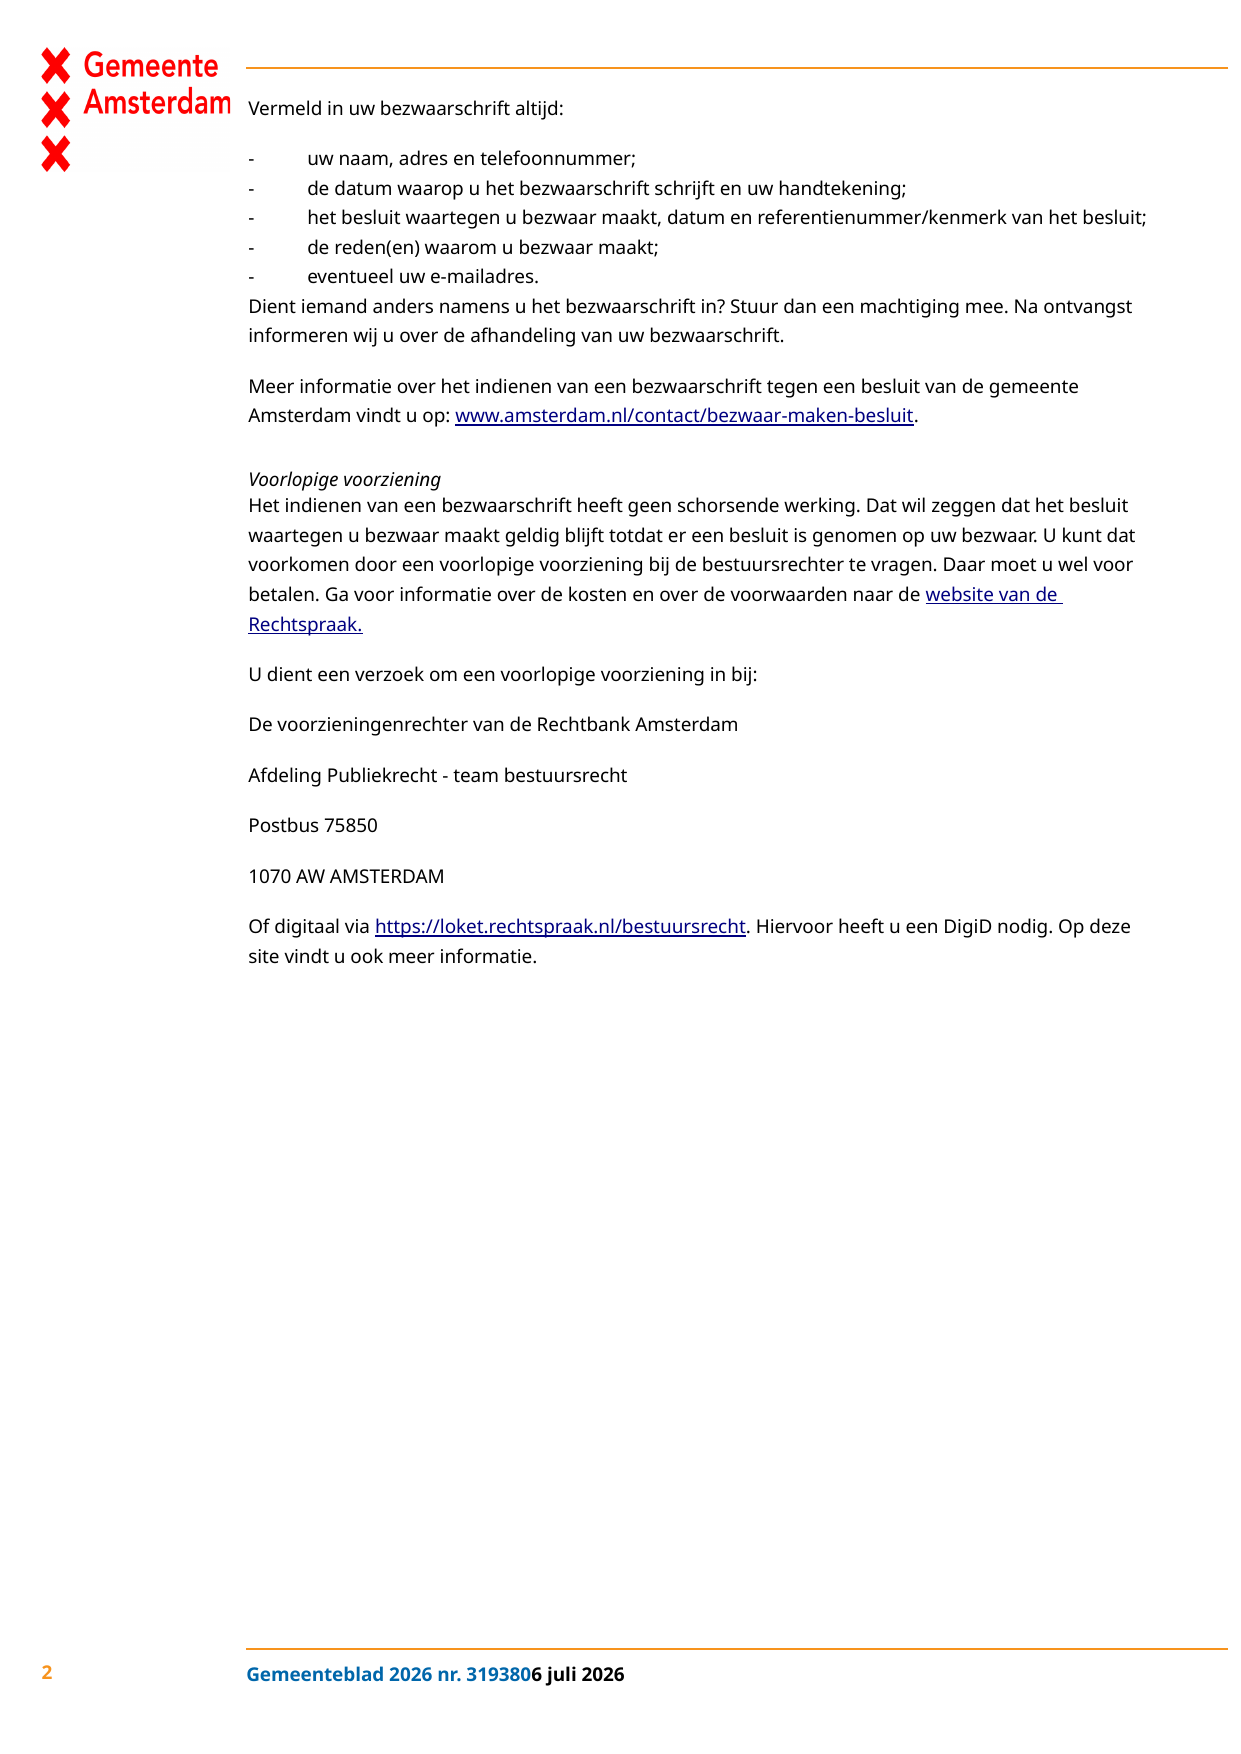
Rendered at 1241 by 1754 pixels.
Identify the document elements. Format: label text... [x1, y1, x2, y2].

text Postbus 75850 [248, 812, 1152, 838]
text Meer informatie over het indienen van een bezwaarschrift tegen een besluit van de gemeente Amsterdam vindt u op: www.amsterdam.nl/contact/bezwaar-maken-besluit. [248, 373, 1152, 428]
list de reden(en) waarom u bezwaar maakt; [248, 234, 1152, 260]
picture [41, 47, 231, 172]
text De voorzieningenrechter van de Rechtbank Amsterdam [248, 712, 1152, 737]
text Voorlopige voorziening [248, 467, 1152, 492]
list het besluit waartegen u bezwaar maakt, datum en referentienummer/kenmerk van het besluit; [248, 204, 1152, 230]
text Vermeld in uw bezwaarschrift altijd: [248, 95, 1152, 121]
text Of digitaal via https://loket.rechtspraak.nl/bestuursrecht. Hiervoor heeft u een DigiD nodig. Op deze site vindt u ook meer informatie. [248, 913, 1152, 968]
text 1070 AW AMSTERDAM [248, 863, 1152, 888]
text Dient iemand anders namens u het bezwaarschrift in? Stuur dan een machtiging mee. Na ontvangst informeren wij u over de afhandeling van uw bezwaarschrift. [248, 293, 1152, 348]
text Afdeling Publiekrecht - team bestuursrecht [248, 762, 1152, 788]
text U dient een verzoek om een voorlopige voorziening in bij: [248, 661, 1152, 687]
list de datum waarop u het bezwaarschrift schrijft en uw handtekening; [248, 175, 1152, 201]
list uw naam, adres en telefoonnummer; [248, 145, 1152, 171]
text Het indienen van een bezwaarschrift heeft geen schorsende werking. Dat wil zeggen dat het besluit waartegen u bezwaar maakt geldig blijft totdat er een besluit is genomen op uw bezwaar. U kunt dat voorkomen door een voorlopige voorziening bij de bestuursrechter te vragen. Daar moet u wel voor betalen. Ga voor informatie over de kosten en over de voorwaarden naar de website van de Rechtspraak. [248, 492, 1152, 636]
list eventueel uw e-mailadres. [248, 263, 1152, 289]
